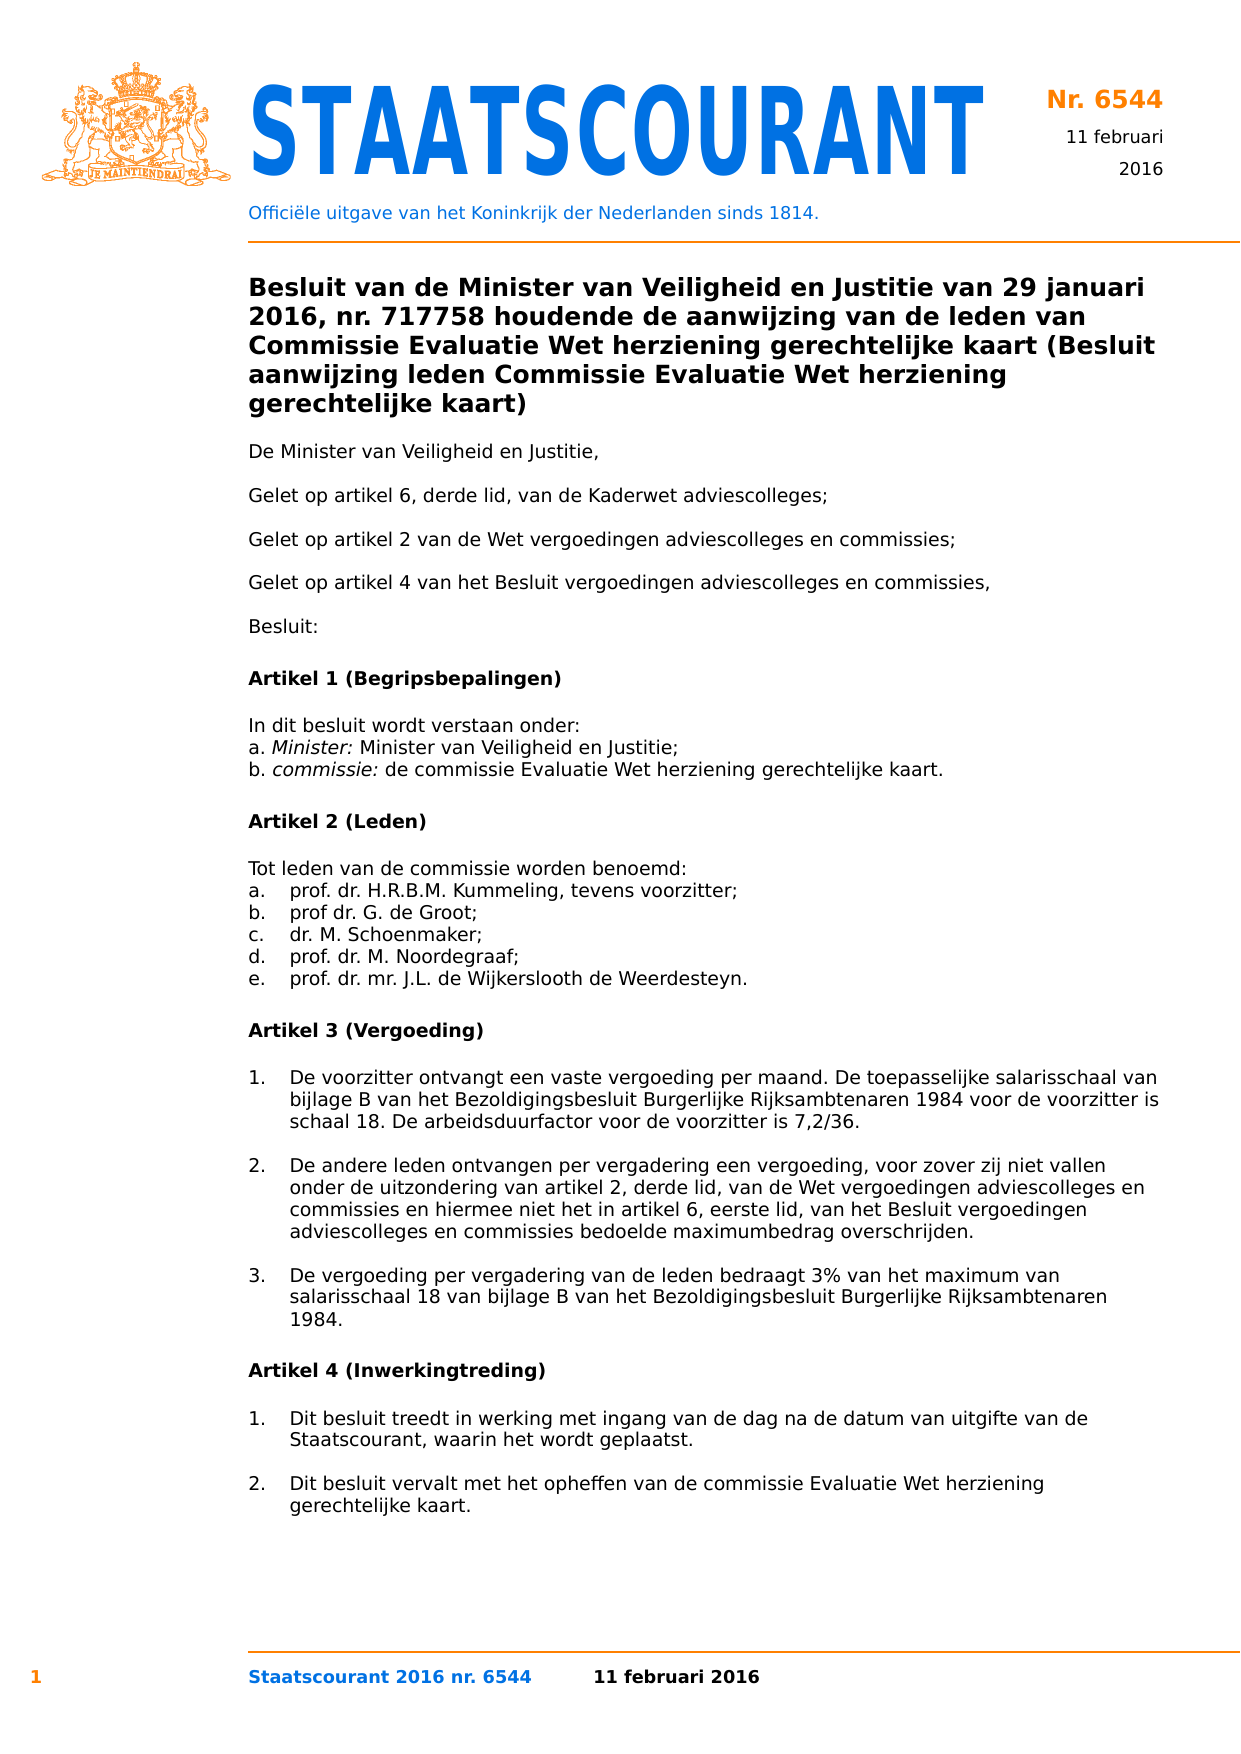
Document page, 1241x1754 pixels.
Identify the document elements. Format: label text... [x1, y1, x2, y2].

text Tot leden van de commissie worden benoemd: [248, 858, 1163, 880]
text 1. Dit besluit treedt in werking met ingang van de dag na de datum van uitgifte van de Staatscourant, waarin het wordt geplaatst. [248, 1407, 1163, 1451]
table_header STAATSCOURANT [248, 62, 998, 203]
table_header Nr. 6544 [998, 62, 1240, 121]
text De Minister van Veiligheid en Justitie, [248, 441, 1163, 463]
text Besluit: [248, 616, 1163, 638]
text c. dr. M. Schoenmaker; [248, 924, 1163, 946]
subtitle Artikel 3 (Vergoeding) [248, 1020, 1163, 1042]
text b. prof dr. G. de Groot; [248, 902, 1163, 924]
table_cell 11 februari [998, 121, 1240, 153]
subtitle Artikel 1 (Begripsbepalingen) [248, 668, 1163, 690]
text 2. De andere leden ontvangen per vergadering een vergoeding, voor zover zij niet vallen onder de uitzondering van artikel 2, derde lid, van de Wet vergoedingen adviescolleges en commissies en hiermee niet het in artikel 6, eerste lid, van het Besluit vergoedingen adviescolleges en commissies bedoelde maximumbedrag overschrijden. [248, 1155, 1163, 1243]
table_cell 2016 [998, 153, 1240, 203]
text Gelet op artikel 2 van de Wet vergoedingen adviescolleges en commissies; [248, 528, 1163, 550]
table_header [25, 62, 248, 241]
table_cell Officiële uitgave van het Koninkrijk der Nederlanden sinds 1814. [248, 203, 1240, 241]
text a. Minister: Minister van Veiligheid en Justitie; [248, 737, 1163, 759]
text In dit besluit wordt verstaan onder: [248, 715, 1163, 737]
text d. prof. dr. M. Noordegraaf; [248, 946, 1163, 968]
text a. prof. dr. H.R.B.M. Kummeling, tevens voorzitter; [248, 880, 1163, 902]
subtitle Besluit van de Minister van Veiligheid en Justitie van 29 januari 2016, nr. 717758 houdende de aanwijzing van de leden van Commissie Evaluatie Wet herziening gerechtelijke kaart (Besluit aanwijzing leden Commissie Evaluatie Wet herziening gerechtelijke kaart) [248, 273, 1163, 419]
text 1. De voorzitter ontvangt een vaste vergoeding per maand. De toepasselijke salarisschaal van bijlage B van het Bezoldigingsbesluit Burgerlijke Rijksambtenaren 1984 voor de voorzitter is schaal 18. De arbeidsduurfactor voor de voorzitter is 7,2/36. [248, 1067, 1163, 1133]
text e. prof. dr. mr. J.L. de Wijkerslooth de Weerdesteyn. [248, 968, 1163, 990]
subtitle Artikel 2 (Leden) [248, 811, 1163, 833]
text Gelet op artikel 6, derde lid, van de Kaderwet adviescolleges; [248, 484, 1163, 507]
subtitle Artikel 4 (Inwerkingtreding) [248, 1360, 1163, 1382]
picture [41, 62, 231, 186]
text 3. De vergoeding per vergadering van de leden bedraagt 3% van het maximum van salarisschaal 18 van bijlage B van het Bezoldigingsbesluit Burgerlijke Rijksambtenaren 1984. [248, 1264, 1163, 1330]
text Gelet op artikel 4 van het Besluit vergoedingen adviescolleges en commissies, [248, 572, 1163, 594]
text b. commissie: de commissie Evaluatie Wet herziening gerechtelijke kaart. [248, 759, 1163, 781]
text 2. Dit besluit vervalt met het opheffen van de commissie Evaluatie Wet herziening gerechtelijke kaart. [248, 1473, 1163, 1517]
